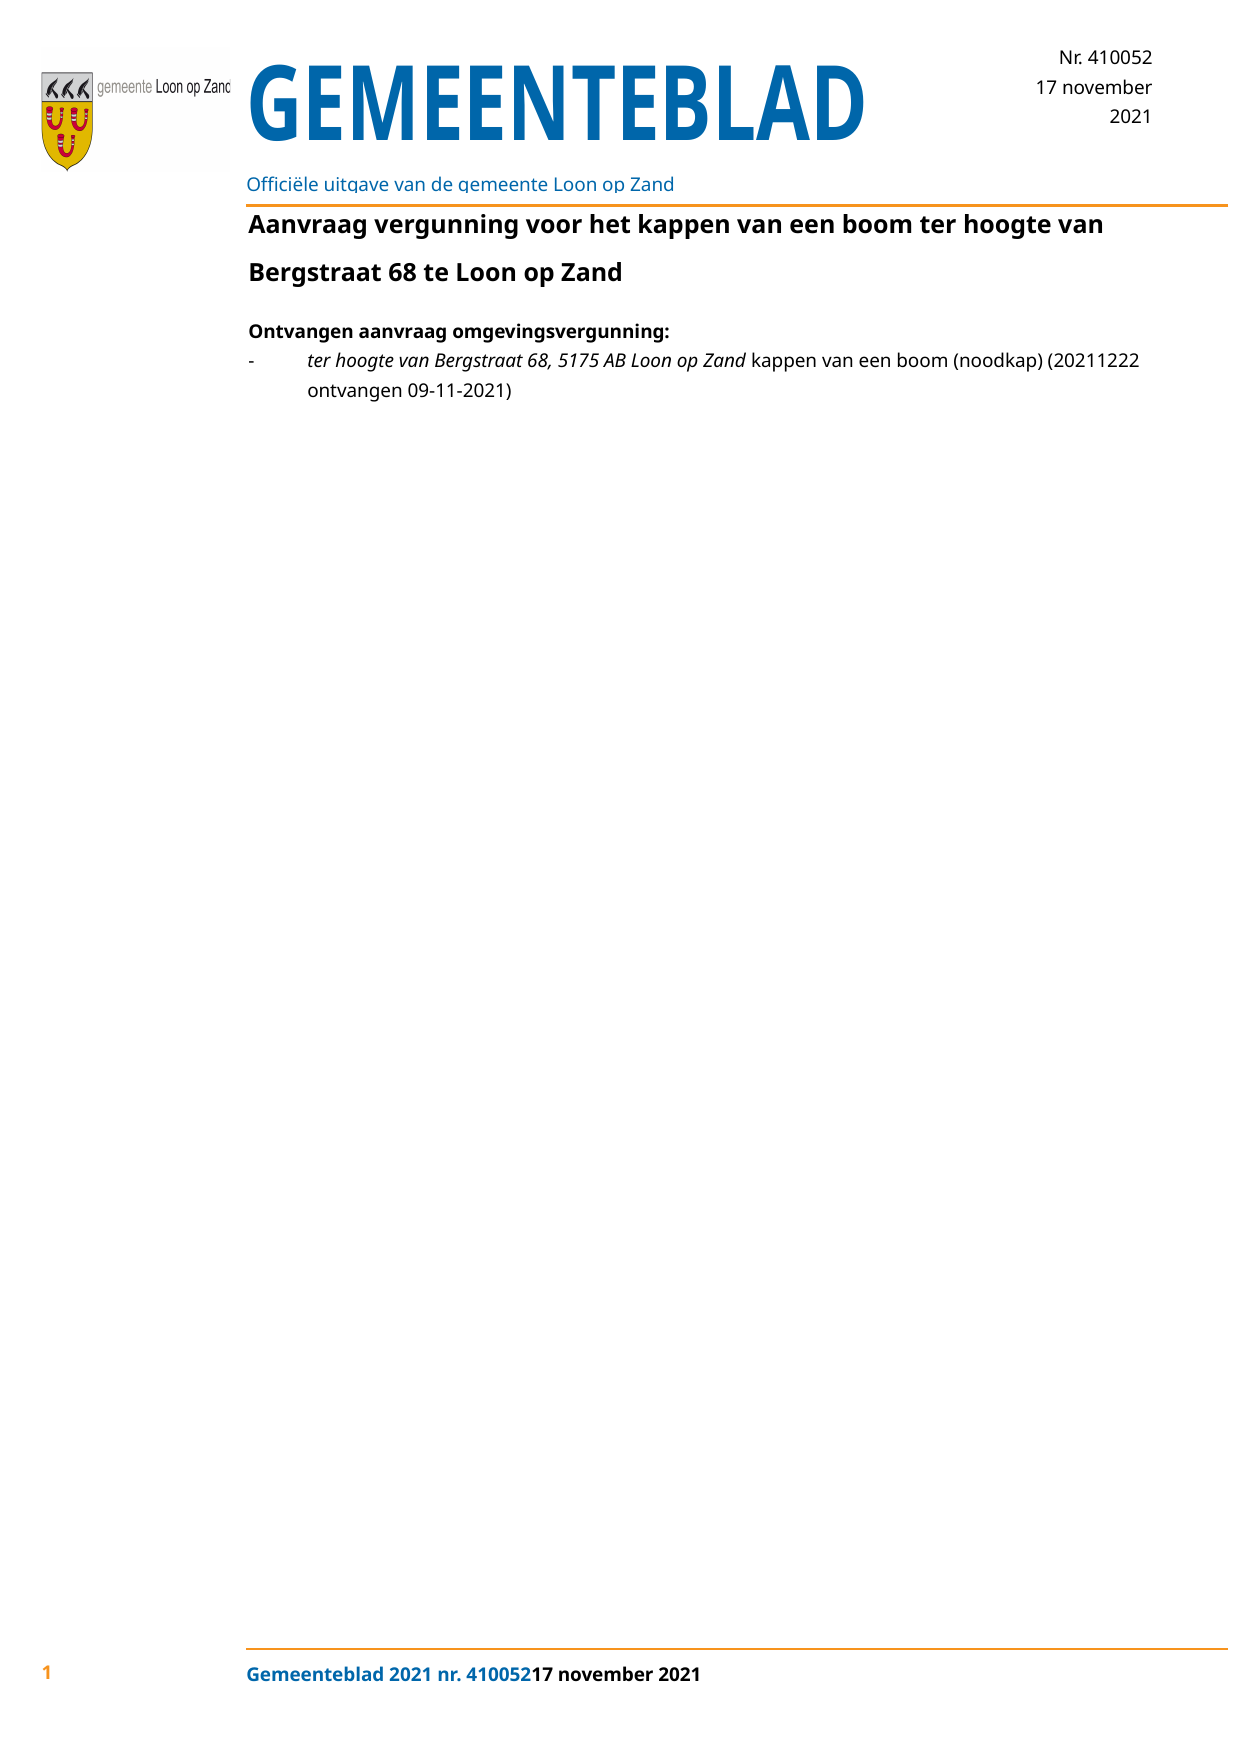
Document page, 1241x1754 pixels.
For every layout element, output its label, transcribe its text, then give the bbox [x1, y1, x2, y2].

text Ontvangen aanvraag omgevingsvergunning: [248, 318, 1152, 344]
text Aanvraag vergunning voor het kappen van een boom ter hoogte van Bergstraat 68 te Loon op Zand [248, 207, 1152, 288]
picture [41, 47, 231, 172]
list ter hoogte van Bergstraat 68, 5175 AB Loon op Zand kappen van een boom (noodkap) (20211222 ontvangen 09-11-2021) [248, 347, 1152, 403]
